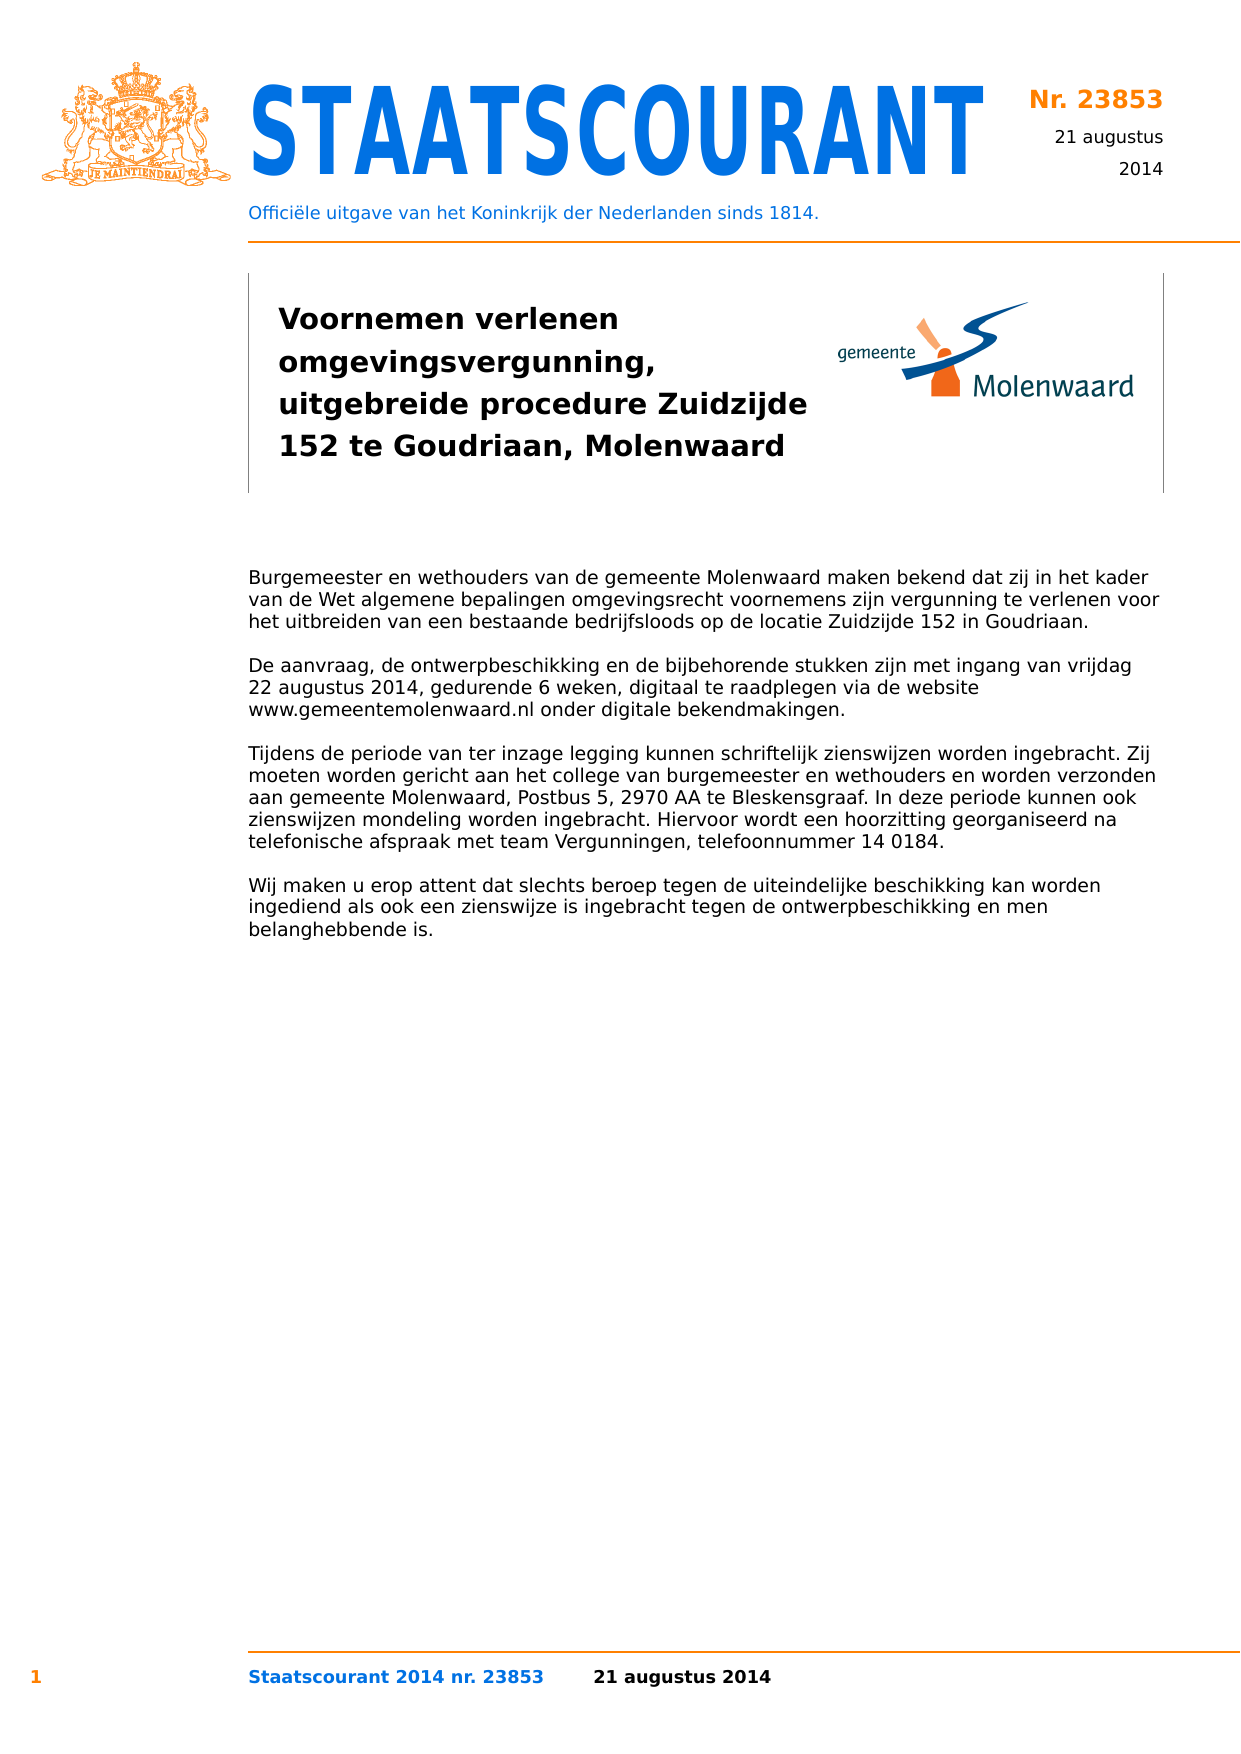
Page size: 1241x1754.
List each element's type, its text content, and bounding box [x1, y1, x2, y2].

table_cell 2014 [998, 153, 1240, 203]
text De aanvraag, de ontwerpbeschikking en de bijbehorende stukken zijn met ingang van vrijdag 22 augustus 2014, gedurende 6 weken, digitaal te raadplegen via de website www.gemeentemolenwaard.nl onder digitale bekendmakingen. [248, 655, 1163, 721]
table_header [25, 62, 248, 241]
picture [1001, 383, 1008, 394]
picture [986, 383, 991, 397]
picture [838, 302, 1134, 397]
picture [1123, 383, 1129, 394]
table_cell Officiële uitgave van het Koninkrijk der Nederlanden sinds 1814. [248, 203, 1240, 241]
table_header STAATSCOURANT [248, 62, 998, 203]
picture [1060, 388, 1065, 397]
text Wij maken u erop attent dat slechts beroep tegen de uiteindelijke beschikking kan worden ingediend als ook een zienswijze is ingebracht tegen de ontwerpbeschikking en men belanghebbende is. [248, 874, 1163, 940]
picture [977, 385, 982, 397]
picture [1040, 383, 1046, 397]
text Burgemeester en wethouders van de gemeente Molenwaard maken bekend dat zij in het kader van de Wet algemene bepalingen omgevingsrecht voornemens zijn vergunning te verlenen voor het uitbreiden van een bestaande bedrijfsloods op de locatie Zuidzijde 152 in Goudriaan. [248, 567, 1163, 633]
table_header Nr. 23853 [998, 62, 1240, 121]
picture [41, 62, 231, 186]
subtitle Voornemen verlenen omgevingsvergunning, uitgebreide procedure Zuidzijde 152 te Goudriaan, Molenwaard [249, 273, 1163, 493]
table_cell 21 augustus [998, 121, 1240, 153]
text Tijdens de periode van ter inzage legging kunnen schriftelijk zienswijzen worden ingebracht. Zij moeten worden gericht aan het college van burgemeester en wethouders en worden verzonden aan gemeente Molenwaard, Postbus 5, 2970 AA te Bleskensgraaf. In deze periode kunnen ook zienswijzen mondeling worden ingebracht. Hiervoor wordt een hoorzitting georganiseerd na telefonische afspraak met team Vergunningen, telefoonnummer 14 0184. [248, 743, 1163, 853]
